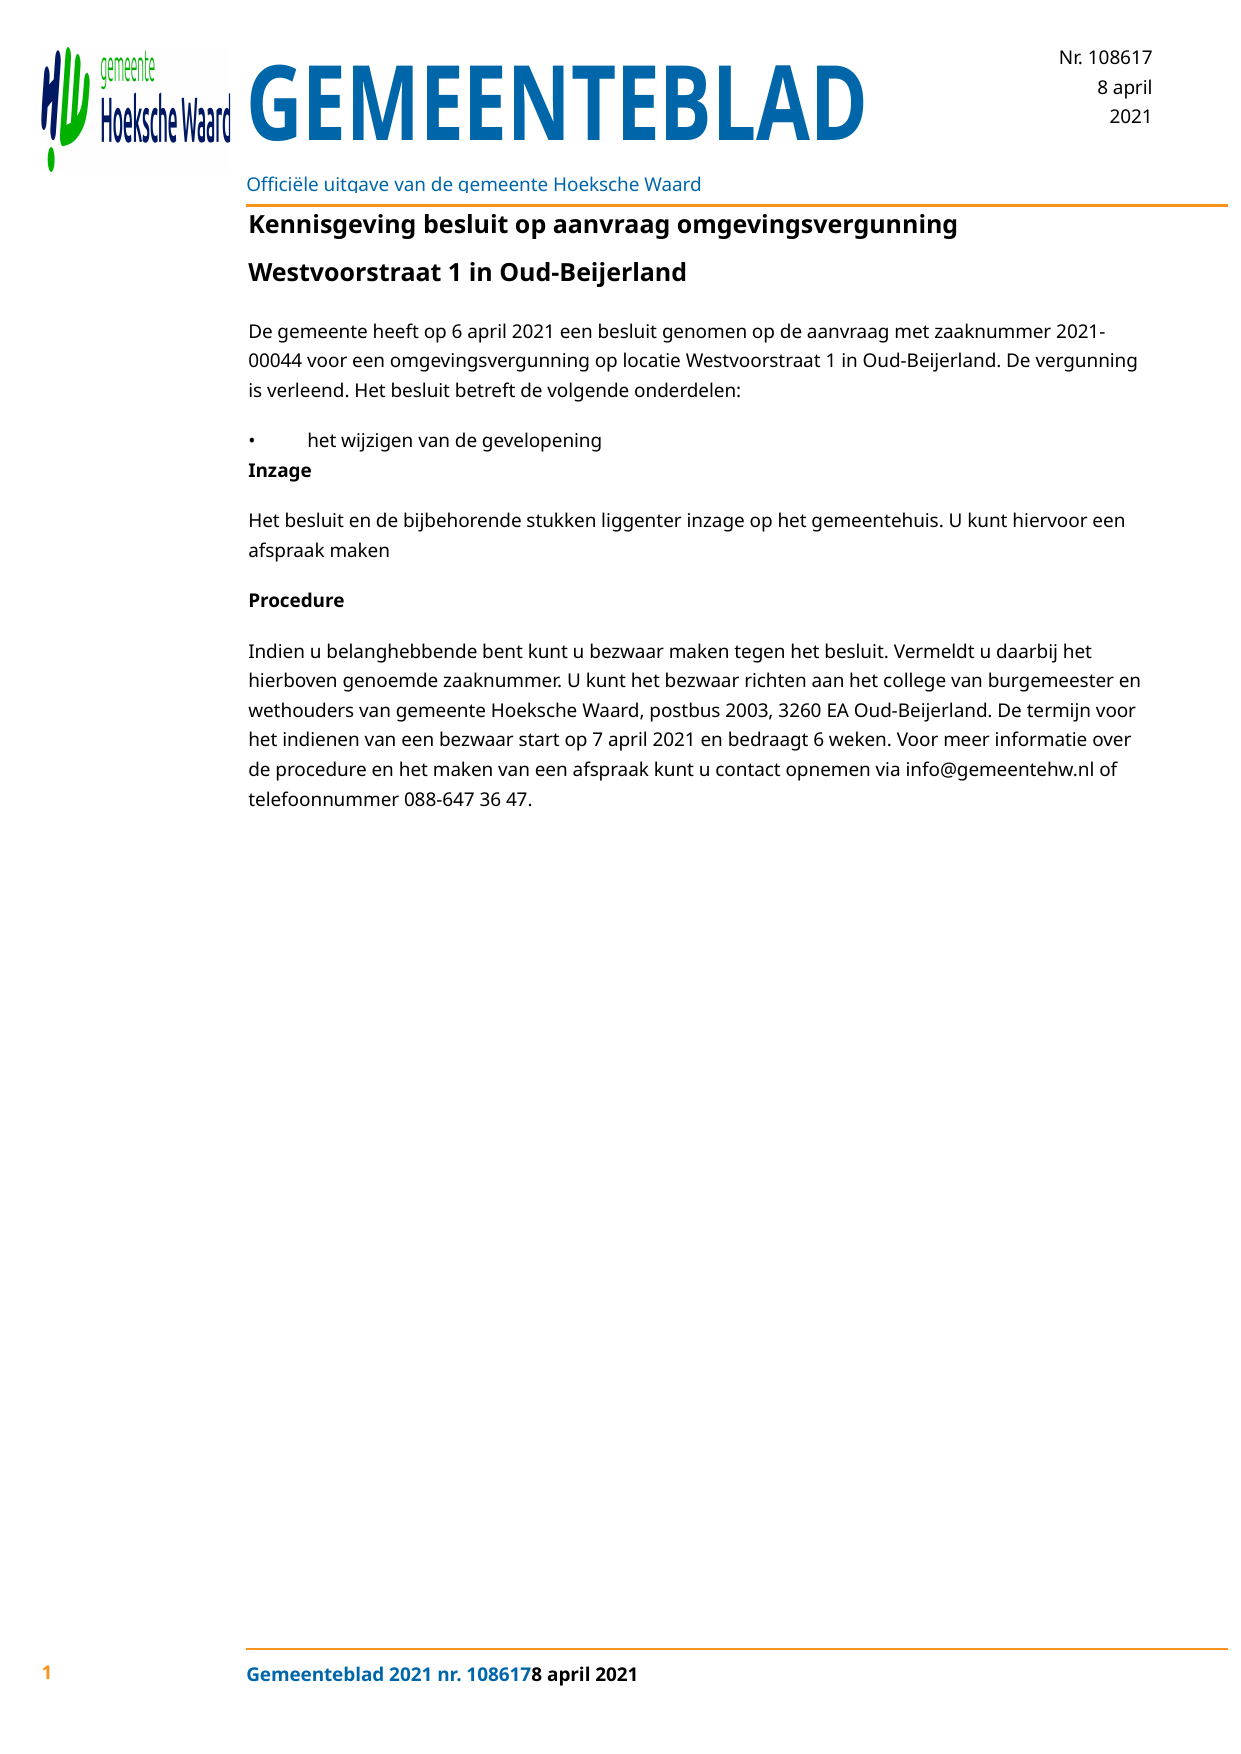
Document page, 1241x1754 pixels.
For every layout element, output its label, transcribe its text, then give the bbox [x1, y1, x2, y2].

list het wijzigen van de gevelopening [248, 427, 1152, 453]
text Procedure [248, 587, 1152, 613]
text Het besluit en de bijbehorende stukken liggenter inzage op het gemeentehuis. U kunt hiervoor een afspraak maken [248, 507, 1152, 563]
text De gemeente heeft op 6 april 2021 een besluit genomen op de aanvraag met zaaknummer 2021-00044 voor een omgevingsvergunning op locatie Westvoorstraat 1 in Oud-Beijerland. De vergunning is verleend. Het besluit betreft de volgende onderdelen: [248, 318, 1152, 403]
text Indien u belanghebbende bent kunt u bezwaar maken tegen het besluit. Vermeldt u daarbij het hierboven genoemde zaaknummer. U kunt het bezwaar richten aan het college van burgemeester en wethouders van gemeente Hoeksche Waard, postbus 2003, 3260 EA Oud-Beijerland. De termijn voor het indienen van een bezwaar start op 7 april 2021 en bedraagt 6 weken. Voor meer informatie over de procedure en het maken van een afspraak kunt u contact opnemen via info@gemeentehw.nl of telefoonnummer 088-647 36 47. [248, 638, 1152, 812]
text Inzage [248, 457, 1152, 483]
picture [41, 47, 231, 172]
text Kennisgeving besluit op aanvraag omgevingsvergunning Westvoorstraat 1 in Oud-Beijerland [248, 207, 1152, 288]
